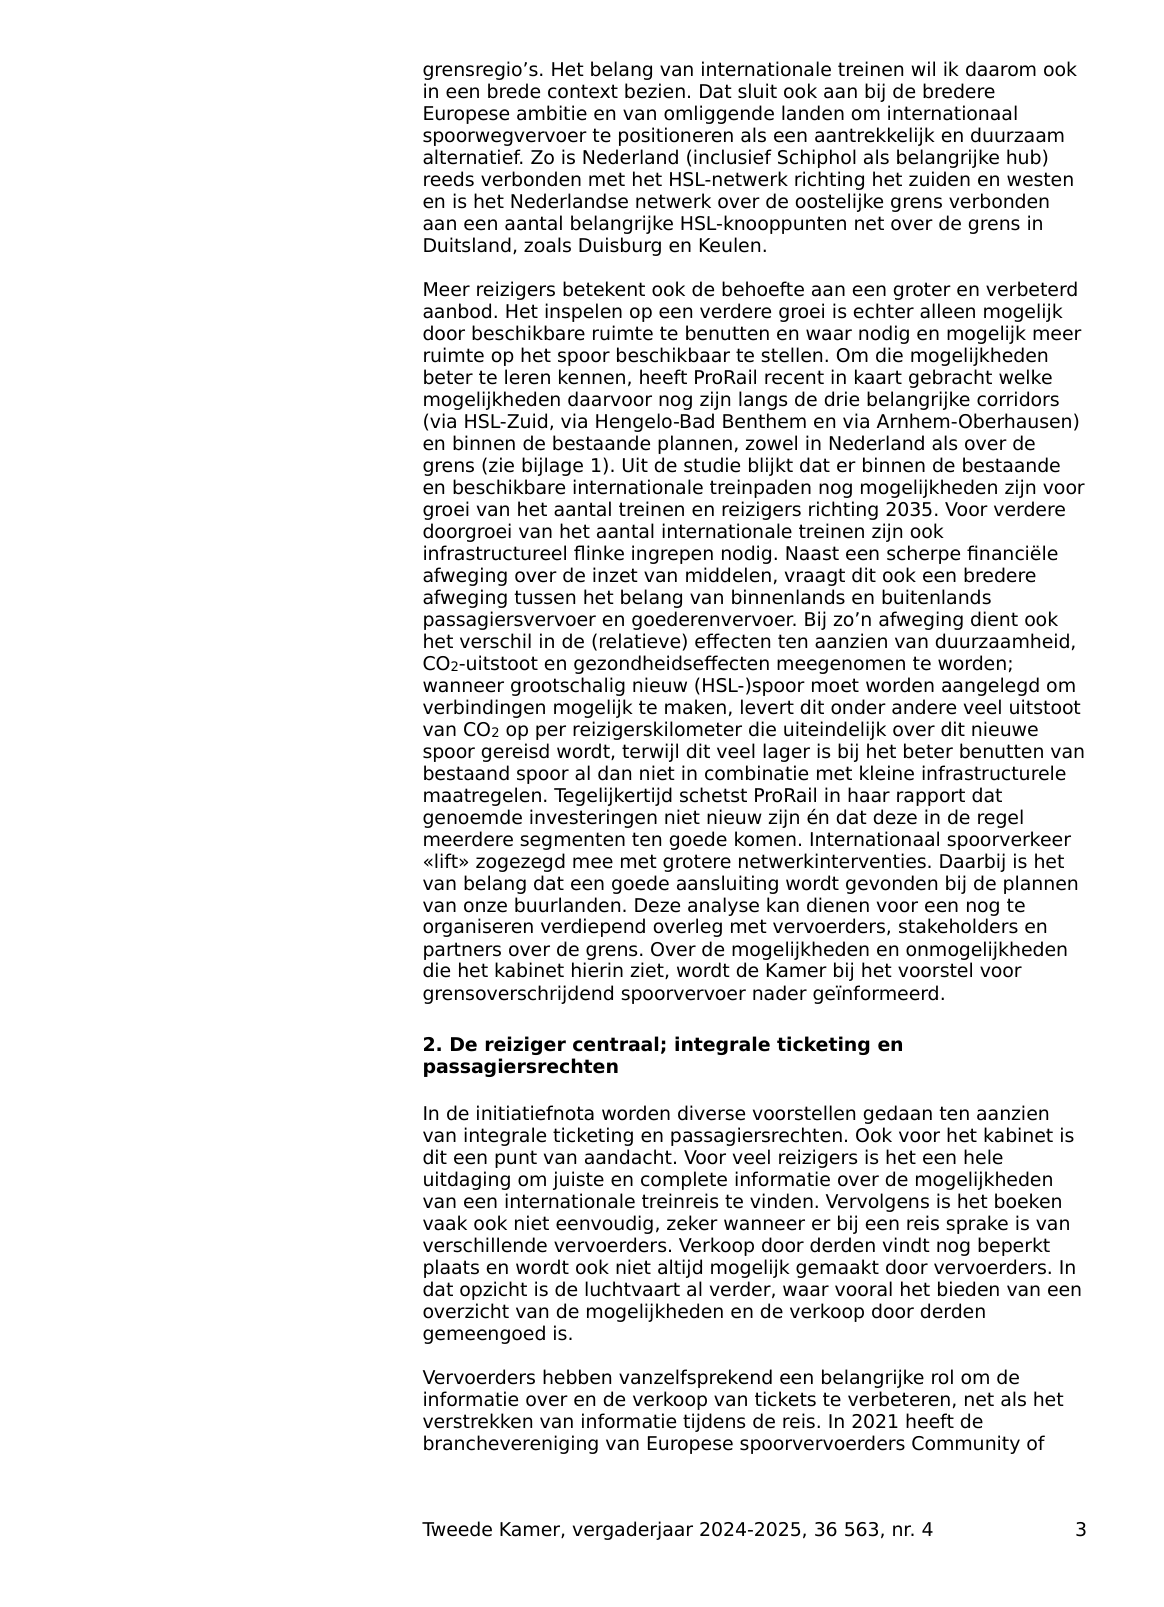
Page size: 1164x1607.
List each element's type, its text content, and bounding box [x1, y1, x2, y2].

text grensregio’s. Het belang van internationale treinen wil ik daarom ook in een brede context bezien. Dat sluit ook aan bij de bredere Europese ambitie en van omliggende landen om internationaal spoorwegvervoer te positioneren als een aantrekkelijk en duurzaam alternatief. Zo is Nederland (inclusief Schiphol als belangrijke hub) reeds verbonden met het HSL-netwerk richting het zuiden en westen en is het Nederlandse netwerk over de oostelijke grens verbonden aan een aantal belangrijke HSL-knooppunten net over de grens in Duitsland, zoals Duisburg en Keulen. [422, 59, 1087, 257]
text Vervoerders hebben vanzelfsprekend een belangrijke rol om de informatie over en de verkoop van tickets te verbeteren, net als het verstrekken van informatie tijdens de reis. In 2021 heeft de branchevereniging van Europese spoorvervoerders Community of [422, 1367, 1087, 1455]
subtitle 2. De reiziger centraal; integrale ticketing en passagiersrechten [422, 1034, 1087, 1078]
text In de initiatiefnota worden diverse voorstellen gedaan ten aanzien van integrale ticketing en passagiersrechten. Ook voor het kabinet is dit een punt van aandacht. Voor veel reizigers is het een hele uitdaging om juiste en complete informatie over de mogelijkheden van een internationale treinreis te vinden. Vervolgens is het boeken vaak ook niet eenvoudig, zeker wanneer er bij een reis sprake is van verschillende vervoerders. Verkoop door derden vindt nog beperkt plaats en wordt ook niet altijd mogelijk gemaakt door vervoerders. In dat opzicht is de luchtvaart al verder, waar vooral het bieden van een overzicht van de mogelijkheden en de verkoop door derden gemeengoed is. [422, 1103, 1087, 1345]
text Meer reizigers betekent ook de behoefte aan een groter en verbeterd aanbod. Het inspelen op een verdere groei is echter alleen mogelijk door beschikbare ruimte te benutten en waar nodig en mogelijk meer ruimte op het spoor beschikbaar te stellen. Om die mogelijkheden beter te leren kennen, heeft ProRail recent in kaart gebracht welke mogelijkheden daarvoor nog zijn langs de drie belangrijke corridors (via HSL-Zuid, via Hengelo-Bad Benthem en via Arnhem-Oberhausen) en binnen de bestaande plannen, zowel in Nederland als over de grens (zie bijlage 1). Uit de studie blijkt dat er binnen de bestaande en beschikbare internationale treinpaden nog mogelijkheden zijn voor groei van het aantal treinen en reizigers richting 2035. Voor verdere doorgroei van het aantal internationale treinen zijn ook infrastructureel flinke ingrepen nodig. Naast een scherpe financiële afweging over de inzet van middelen, vraagt dit ook een bredere afweging tussen het belang van binnenlands en buitenlands passagiersvervoer en goederenvervoer. Bij zo’n afweging dient ook het verschil in de (relatieve) effecten ten aanzien van duurzaamheid, CO2-uitstoot en gezondheidseffecten meegenomen te worden; wanneer grootschalig nieuw (HSL-)spoor moet worden aangelegd om verbindingen mogelijk te maken, levert dit onder andere veel uitstoot van CO2 op per reizigerskilometer die uiteindelijk over dit nieuwe spoor gereisd wordt, terwijl dit veel lager is bij het beter benutten van bestaand spoor al dan niet in combinatie met kleine infrastructurele maatregelen. Tegelijkertijd schetst ProRail in haar rapport dat genoemde investeringen niet nieuw zijn én dat deze in de regel meerdere segmenten ten goede komen. Internationaal spoorverkeer «lift» zogezegd mee met grotere netwerkinterventies. Daarbij is het van belang dat een goede aansluiting wordt gevonden bij de plannen van onze buurlanden. Deze analyse kan dienen voor een nog te organiseren verdiepend overleg met vervoerders, stakeholders en partners over de grens. Over de mogelijkheden en onmogelijkheden die het kabinet hierin ziet, wordt de Kamer bij het voorstel voor grensoverschrijdend spoorvervoer nader geïnformeerd. [422, 279, 1087, 1004]
